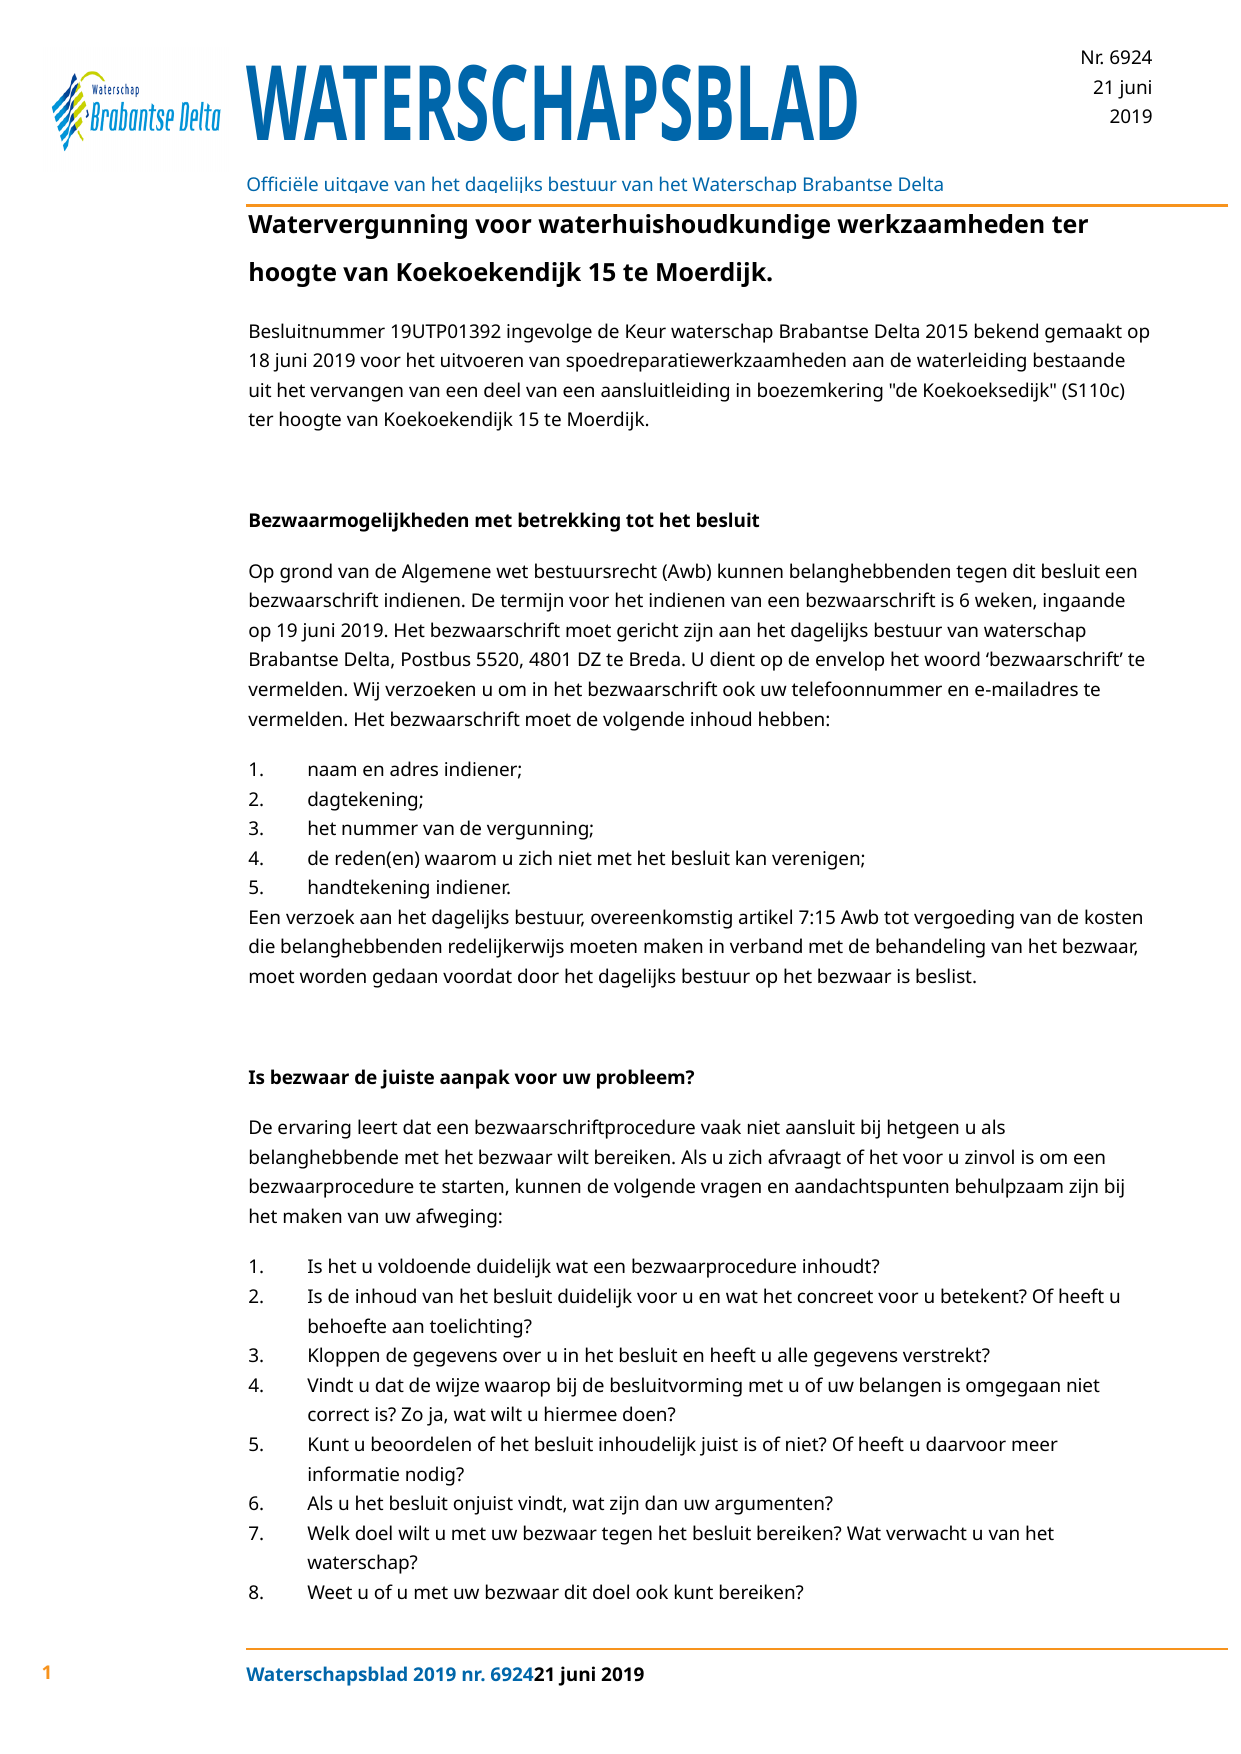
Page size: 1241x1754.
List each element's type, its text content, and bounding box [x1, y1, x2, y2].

list handtekening indiener. [248, 874, 1152, 900]
picture [41, 47, 231, 172]
list naam en adres indiener; [248, 756, 1152, 782]
list Kloppen de gegevens over u in het besluit en heeft u alle gegevens verstrekt? [248, 1342, 1152, 1368]
text Watervergunning voor waterhuishoudkundige werkzaamheden ter hoogte van Koekoekendijk 15 te Moerdijk. [248, 207, 1152, 288]
list dagtekening; [248, 786, 1152, 812]
text Bezwaarmogelijkheden met betrekking tot het besluit [248, 507, 1152, 533]
list Vindt u dat de wijze waarop bij de besluitvorming met u of uw belangen is omgegaan niet correct is? Zo ja, wat wilt u hiermee doen? [248, 1372, 1152, 1427]
list Kunt u beoordelen of het besluit inhoudelijk juist is of niet? Of heeft u daarvoor meer informatie nodig? [248, 1431, 1152, 1487]
text Besluitnummer 19UTP01392 ingevolge de Keur waterschap Brabantse Delta 2015 bekend gemaakt op 18 juni 2019 voor het uitvoeren van spoedreparatiewerkzaamheden aan de waterleiding bestaande uit het vervangen van een deel van een aansluitleiding in boezemkering "de Koekoeksedijk" (S110c) ter hoogte van Koekoekendijk 15 te Moerdijk. [248, 318, 1152, 432]
text De ervaring leert dat een bezwaarschriftprocedure vaak niet aansluit bij hetgeen u als belanghebbende met het bezwaar wilt bereiken. Als u zich afvraagt of het voor u zinvol is om een bezwaarprocedure te starten, kunnen de volgende vragen en aandachtspunten behulpzaam zijn bij het maken van uw afweging: [248, 1114, 1152, 1229]
list Is de inhoud van het besluit duidelijk voor u en wat het concreet voor u betekent? Of heeft u behoefte aan toelichting? [248, 1283, 1152, 1339]
list Als u het besluit onjuist vindt, wat zijn dan uw argumenten? [248, 1490, 1152, 1516]
list Weet u of u met uw bezwaar dit doel ook kunt bereiken? [248, 1579, 1152, 1605]
list de reden(en) waarom u zich niet met het besluit kan verenigen; [248, 845, 1152, 871]
text Een verzoek aan het dagelijks bestuur, overeenkomstig artikel 7:15 Awb tot vergoeding van de kosten die belanghebbenden redelijkerwijs moeten maken in verband met de behandeling van het bezwaar, moet worden gedaan voordat door het dagelijks bestuur op het bezwaar is beslist. [248, 904, 1152, 989]
text Op grond van de Algemene wet bestuursrecht (Awb) kunnen belanghebbenden tegen dit besluit een bezwaarschrift indienen. De termijn voor het indienen van een bezwaarschrift is 6 weken, ingaande op 19 juni 2019. Het bezwaarschrift moet gericht zijn aan het dagelijks bestuur van waterschap Brabantse Delta, Postbus 5520, 4801 DZ te Breda. U dient op de envelop het woord ‘bezwaarschrift’ te vermelden. Wij verzoeken u om in het bezwaarschrift ook uw telefoonnummer en e‑mailadres te vermelden. Het bezwaarschrift moet de volgende inhoud hebben: [248, 558, 1152, 732]
text Is bezwaar de juiste aanpak voor uw probleem? [248, 1064, 1152, 1090]
list Is het u voldoende duidelijk wat een bezwaarprocedure inhoudt? [248, 1254, 1152, 1279]
list het nummer van de vergunning; [248, 815, 1152, 841]
list Welk doel wilt u met uw bezwaar tegen het besluit bereiken? Wat verwacht u van het waterschap? [248, 1520, 1152, 1575]
